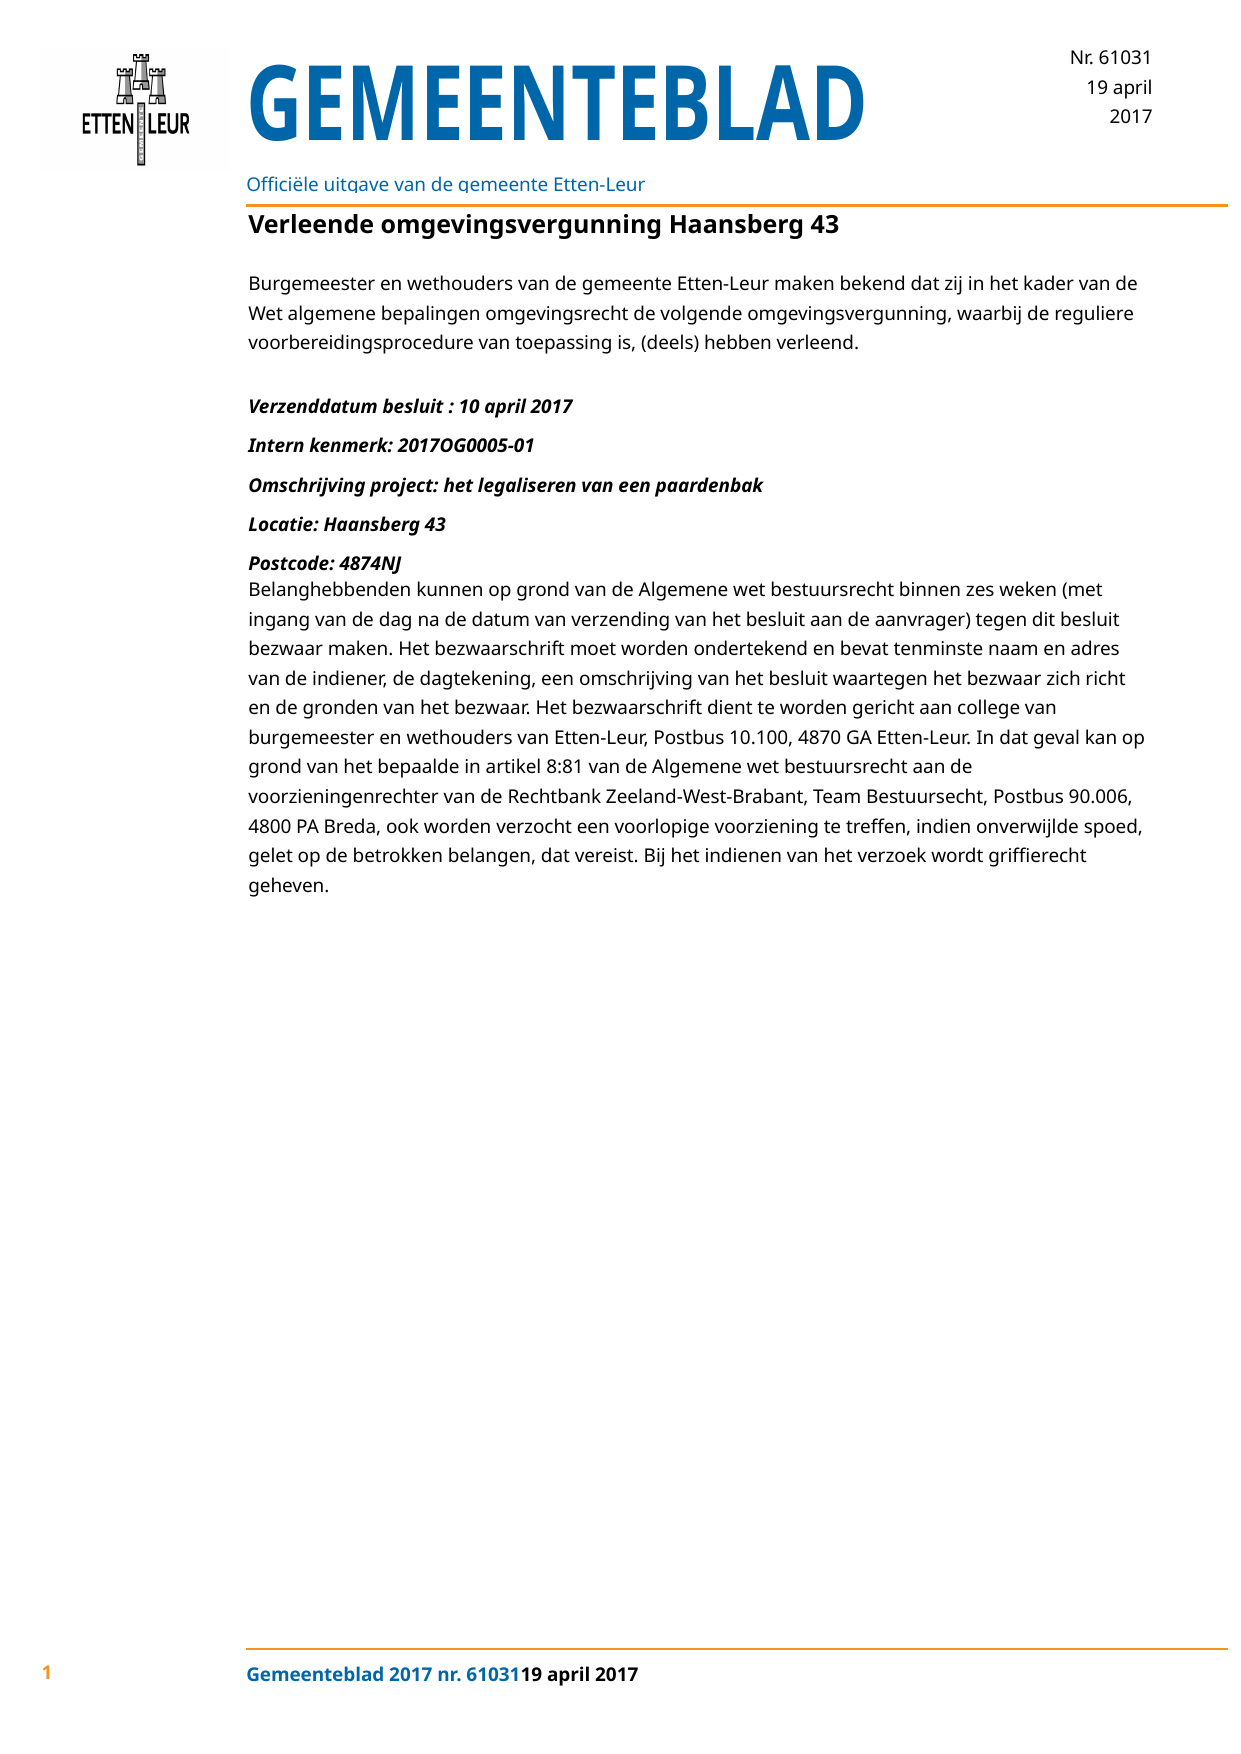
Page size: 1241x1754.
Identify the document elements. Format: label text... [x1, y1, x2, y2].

picture [41, 47, 231, 172]
text Intern kenmerk: 2017OG0005-01 [248, 433, 1152, 458]
text Verleende omgevingsvergunning Haansberg 43 [248, 207, 1152, 241]
text Belanghebbenden kunnen op grond van de Algemene wet bestuursrecht binnen zes weken (met ingang van de dag na de datum van verzending van het besluit aan de aanvrager) tegen dit besluit bezwaar maken. Het bezwaarschrift moet worden ondertekend en bevat tenminste naam en adres van de indiener, de dagtekening, een omschrijving van het besluit waartegen het bezwaar zich richt en de gronden van het bezwaar. Het bezwaarschrift dient te worden gericht aan college van burgemeester en wethouders van Etten-Leur, Postbus 10.100, 4870 GA Etten-Leur. In dat geval kan op grond van het bepaalde in artikel 8:81 van de Algemene wet bestuursrecht aan de voorzieningenrechter van de Rechtbank Zeeland-West-Brabant, Team Bestuursecht, Postbus 90.006, 4800 PA Breda, ook worden verzocht een voorlopige voorziening te treffen, indien onverwijlde spoed, gelet op de betrokken belangen, dat vereist. Bij het indienen van het verzoek wordt griffierecht geheven. [248, 576, 1152, 898]
text Omschrijving project: het legaliseren van een paardenbak [248, 472, 1152, 498]
text Burgemeester en wethouders van de gemeente Etten-Leur maken bekend dat zij in het kader van de Wet algemene bepalingen omgevingsrecht de volgende omgevingsvergunning, waarbij de reguliere voorbereidingsprocedure van toepassing is, (deels) hebben verleend. [248, 270, 1152, 355]
text Verzenddatum besluit : 10 april 2017 [248, 393, 1152, 419]
text Postcode: 4874NJ [248, 551, 1152, 576]
text Locatie: Haansberg 43 [248, 511, 1152, 537]
